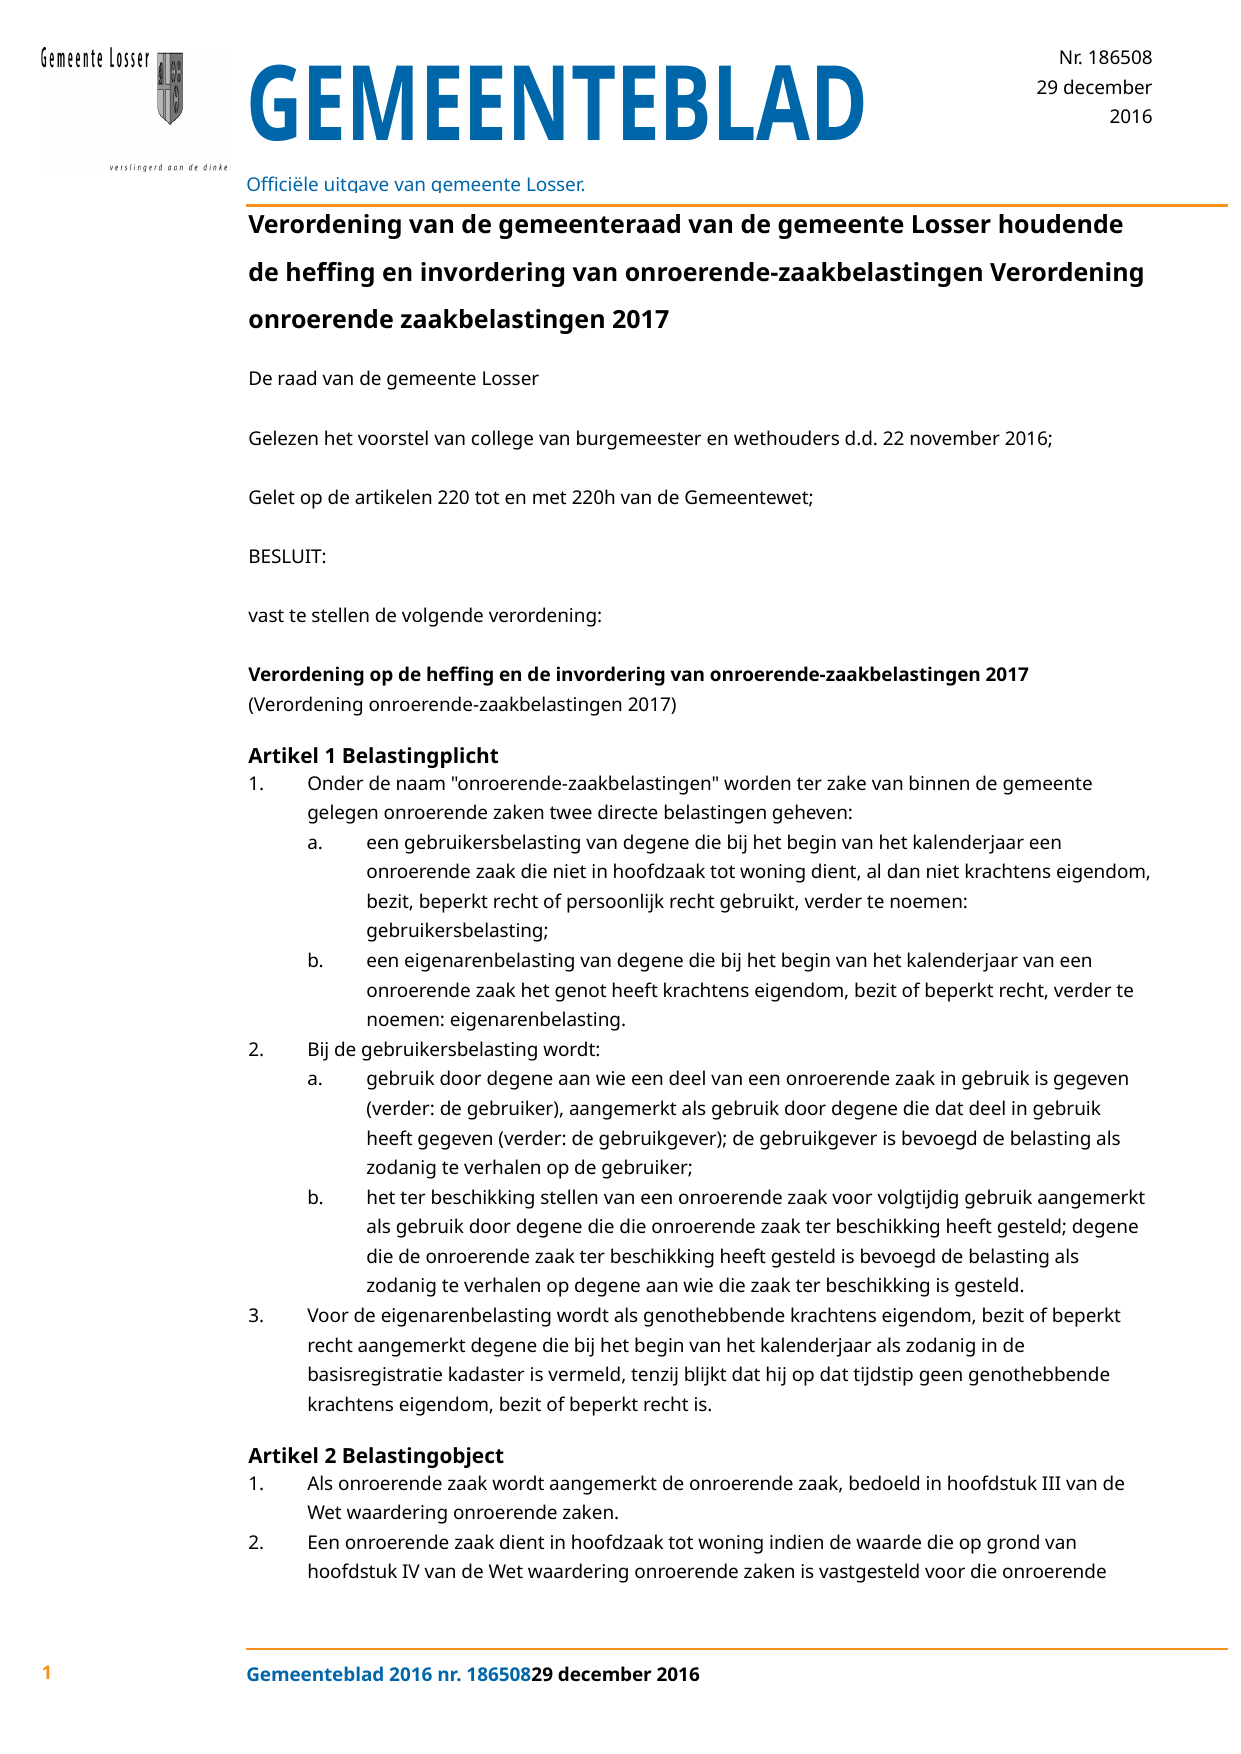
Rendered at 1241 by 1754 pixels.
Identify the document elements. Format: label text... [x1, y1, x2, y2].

text Gelezen het voorstel van college van burgemeester en wethouders d.d. 22 november 2016; [248, 425, 1152, 450]
picture [41, 47, 231, 172]
list Voor de eigenarenbelasting wordt als genothebbende krachtens eigendom, bezit of beperkt recht aangemerkt degene die bij het begin van het kalenderjaar als zodanig in de basisregistratie kadaster is vermeld, tenzij blijkt dat hij op dat tijdstip geen genothebbende krachtens eigendom, bezit of beperkt recht is. [248, 1302, 1152, 1417]
text Artikel 2 Belastingobject [248, 1441, 1152, 1470]
text Verordening op de heffing en de invordering van onroerende-zaakbelastingen 2017 [248, 661, 1152, 687]
list gebruik door degene aan wie een deel van een onroerende zaak in gebruik is gegeven (verder: de gebruiker), aangemerkt als gebruik door degene die dat deel in gebruik heeft gegeven (verder: de gebruikgever); de gebruikgever is bevoegd de belasting als zodanig te verhalen op de gebruiker; [307, 1066, 1152, 1180]
text Verordening van de gemeenteraad van de gemeente Losser houdende de heffing en invordering van onroerende-zaakbelastingen Verordening onroerende zaakbelastingen 2017 [248, 207, 1152, 336]
text De raad van de gemeente Losser [248, 366, 1152, 391]
list Bij de gebruikersbelasting wordt: [248, 1036, 1152, 1062]
list het ter beschikking stellen van een onroerende zaak voor volgtijdig gebruik aangemerkt als gebruik door degene die die onroerende zaak ter beschikking heeft gesteld; degene die de onroerende zaak ter beschikking heeft gesteld is bevoegd de belasting als zodanig te verhalen op degene aan wie die zaak ter beschikking is gesteld. [307, 1184, 1152, 1298]
list Een onroerende zaak dient in hoofdzaak tot woning indien de waarde die op grond van hoofdstuk IV van de Wet waardering onroerende zaken is vastgesteld voor die onroerende [248, 1529, 1152, 1584]
text BESLUIT: [248, 543, 1152, 569]
list Als onroerende zaak wordt aangemerkt de onroerende zaak, bedoeld in hoofdstuk III van de Wet waardering onroerende zaken. [248, 1470, 1152, 1525]
text Artikel 1 Belastingplicht [248, 741, 1152, 770]
list een eigenarenbelasting van degene die bij het begin van het kalenderjaar van een onroerende zaak het genot heeft krachtens eigendom, bezit of beperkt recht, verder te noemen: eigenarenbelasting. [307, 947, 1152, 1032]
list Onder de naam "onroerende-zaakbelastingen" worden ter zake van binnen de gemeente gelegen onroerende zaken twee directe belastingen geheven: [248, 770, 1152, 825]
list een gebruikersbelasting van degene die bij het begin van het kalenderjaar een onroerende zaak die niet in hoofdzaak tot woning dient, al dan niet krachtens eigendom, bezit, beperkt recht of persoonlijk recht gebruikt, verder te noemen: gebruikersbelasting; [307, 829, 1152, 943]
text vast te stellen de volgende verordening: [248, 602, 1152, 628]
text (Verordening onroerende-zaakbelastingen 2017) [248, 691, 1152, 717]
text Gelet op de artikelen 220 tot en met 220h van de Gemeentewet; [248, 484, 1152, 509]
